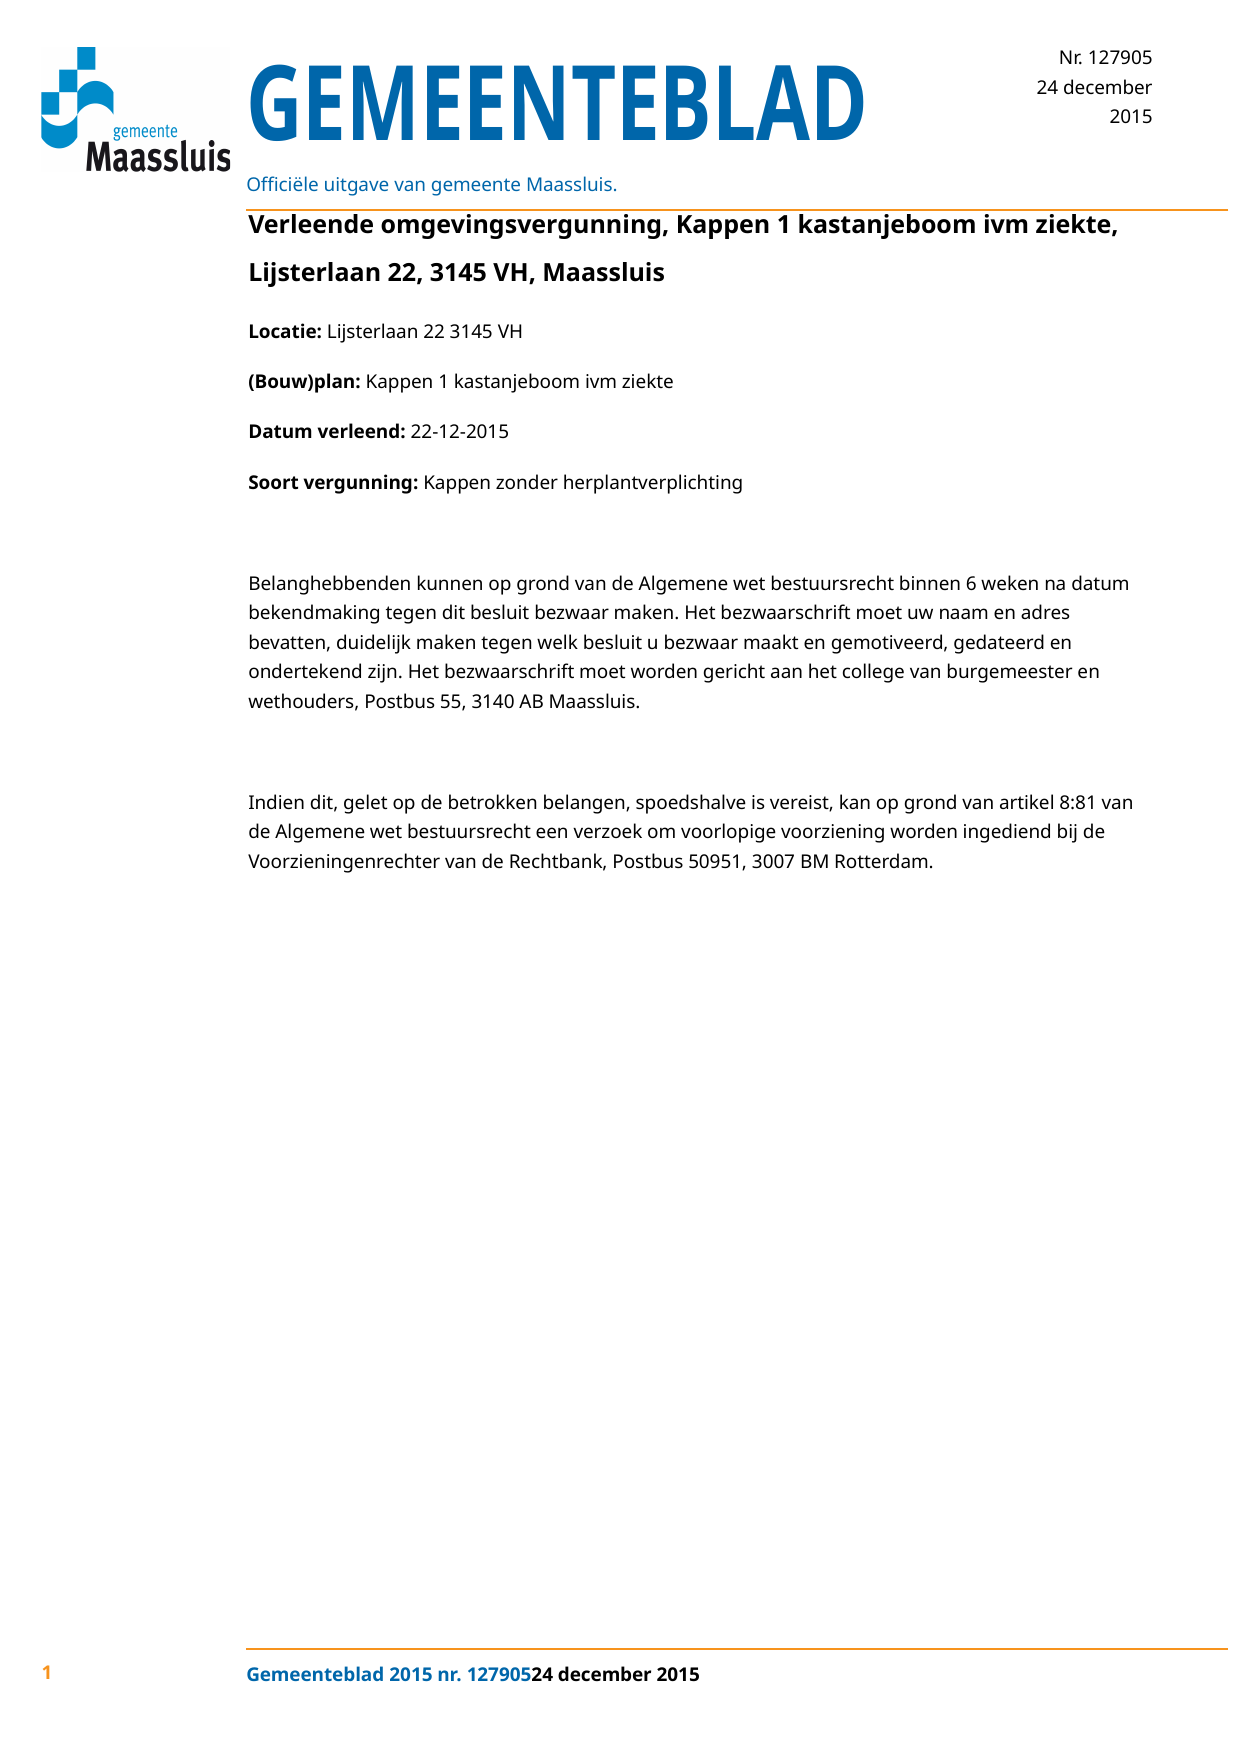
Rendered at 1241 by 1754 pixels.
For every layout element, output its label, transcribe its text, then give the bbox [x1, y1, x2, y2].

text Indien dit, gelet op de betrokken belangen, spoedshalve is vereist, kan op grond van artikel 8:81 van de Algemene wet bestuursrecht een verzoek om voorlopige voorziening worden ingediend bij de Voorzieningenrechter van de Rechtbank, Postbus 50951, 3007 BM Rotterdam. [248, 789, 1152, 874]
text Belanghebbenden kunnen op grond van de Algemene wet bestuursrecht binnen 6 weken na datum bekendmaking tegen dit besluit bezwaar maken. Het bezwaarschrift moet uw naam en adres bevatten, duidelijk maken tegen welk besluit u bezwaar maakt en gemotiveerd, gedateerd en ondertekend zijn. Het bezwaarschrift moet worden gericht aan het college van burgemeester en wethouders, Postbus 55, 3140 AB Maassluis. [248, 570, 1152, 714]
text Verleende omgevingsvergunning, Kappen 1 kastanjeboom ivm ziekte, Lijsterlaan 22, 3145 VH, Maassluis [248, 211, 1152, 288]
picture [41, 47, 231, 172]
text Datum verleend: 22-12-2015 [248, 419, 1152, 444]
picture [41, 47, 77, 92]
text Locatie: Lijsterlaan 22 3145 VH [248, 318, 1152, 344]
text Soort vergunning: Kappen zonder herplantverplichting [248, 469, 1152, 495]
text (Bouw)plan: Kappen 1 kastanjeboom ivm ziekte [248, 368, 1152, 394]
